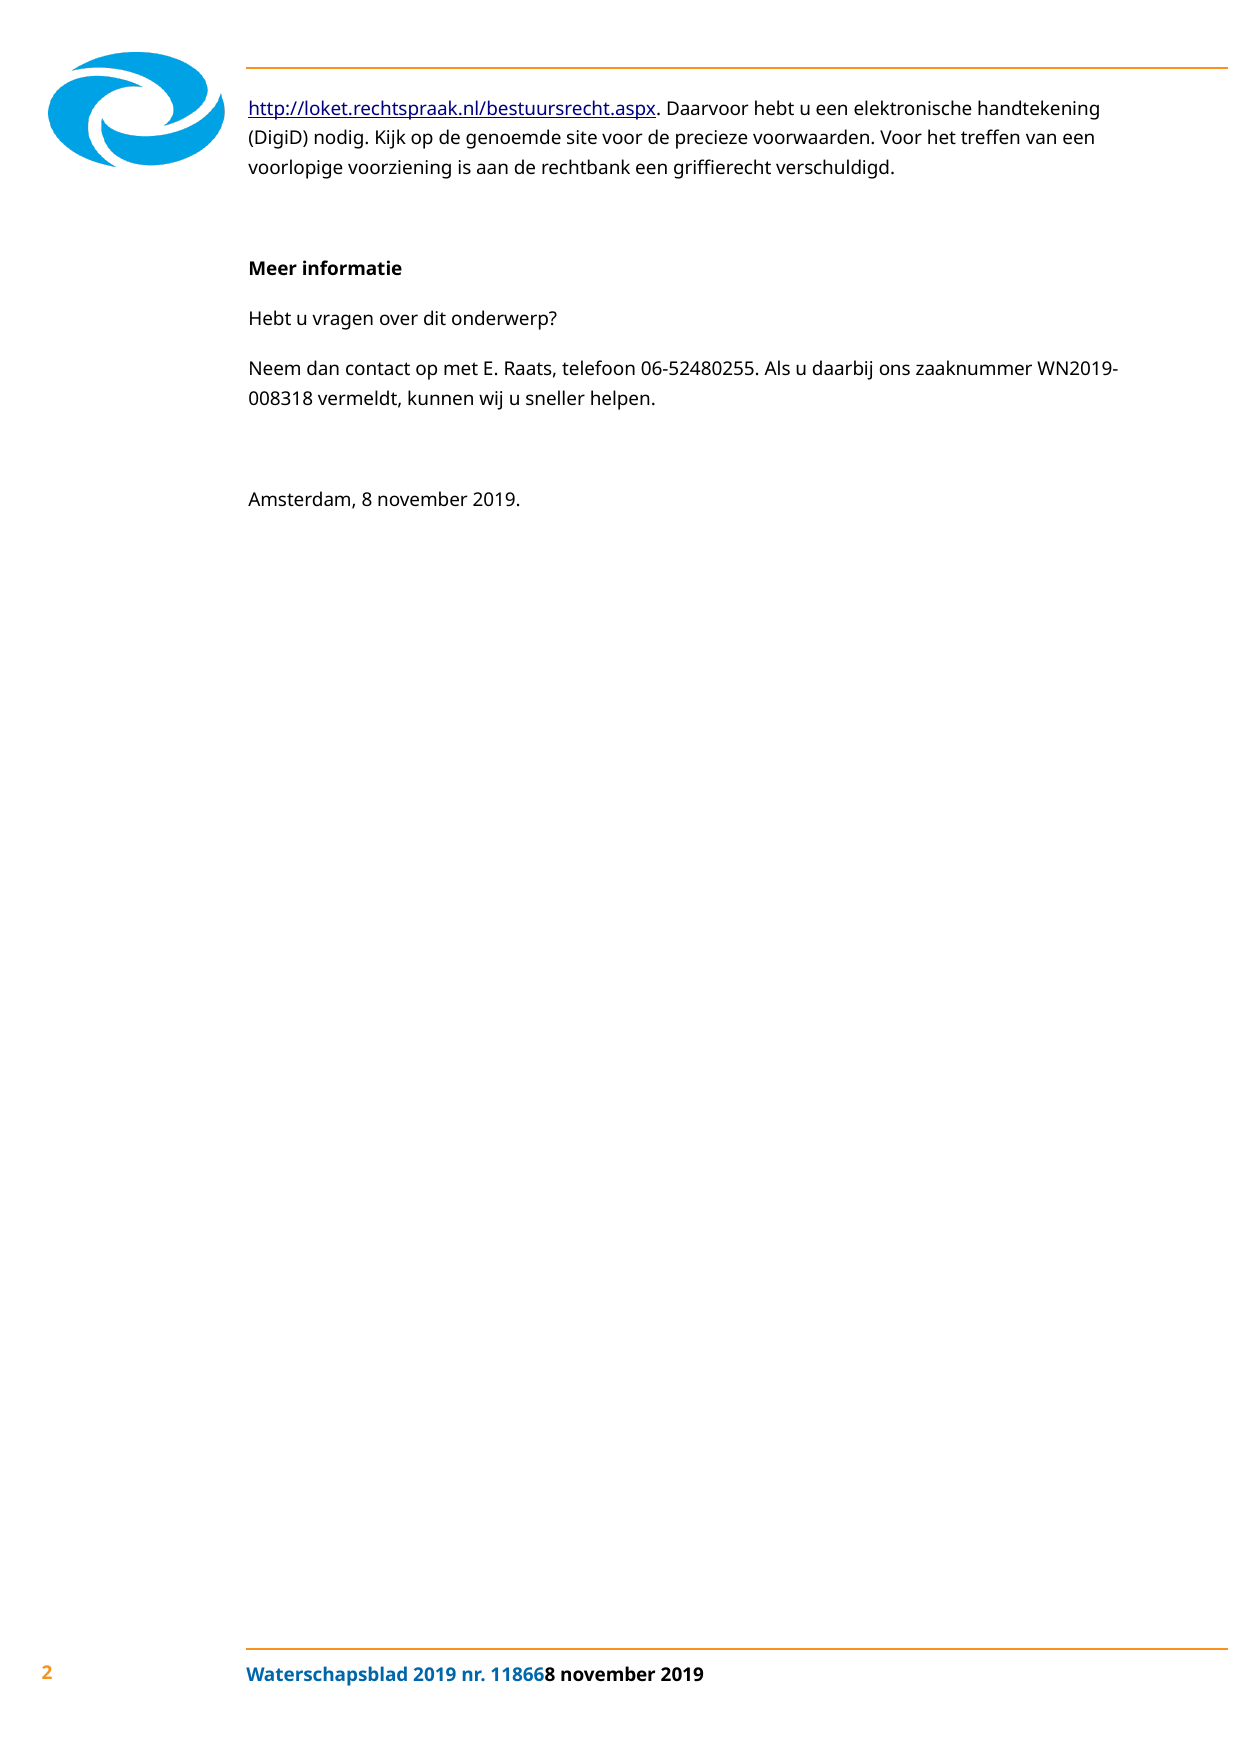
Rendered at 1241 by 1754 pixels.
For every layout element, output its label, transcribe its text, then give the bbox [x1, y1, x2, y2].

text Hebt u vragen over dit onderwerp? [248, 305, 1152, 331]
text Meer informatie [248, 255, 1152, 281]
text Neem dan contact op met E. Raats, telefoon 06-52480255. Als u daarbij ons zaaknummer WN2019-008318 vermeldt, kunnen wij u sneller helpen. [248, 356, 1152, 411]
text Amsterdam, 8 november 2019. [248, 486, 1152, 512]
text http://loket.rechtspraak.nl/bestuursrecht.aspx. Daarvoor hebt u een elektronische handtekening (DigiD) nodig. Kijk op de genoemde site voor de precieze voorwaarden. Voor het treffen van een voorlopige voorziening is aan de rechtbank een griffierecht verschuldigd. [248, 95, 1152, 180]
picture [41, 47, 231, 172]
